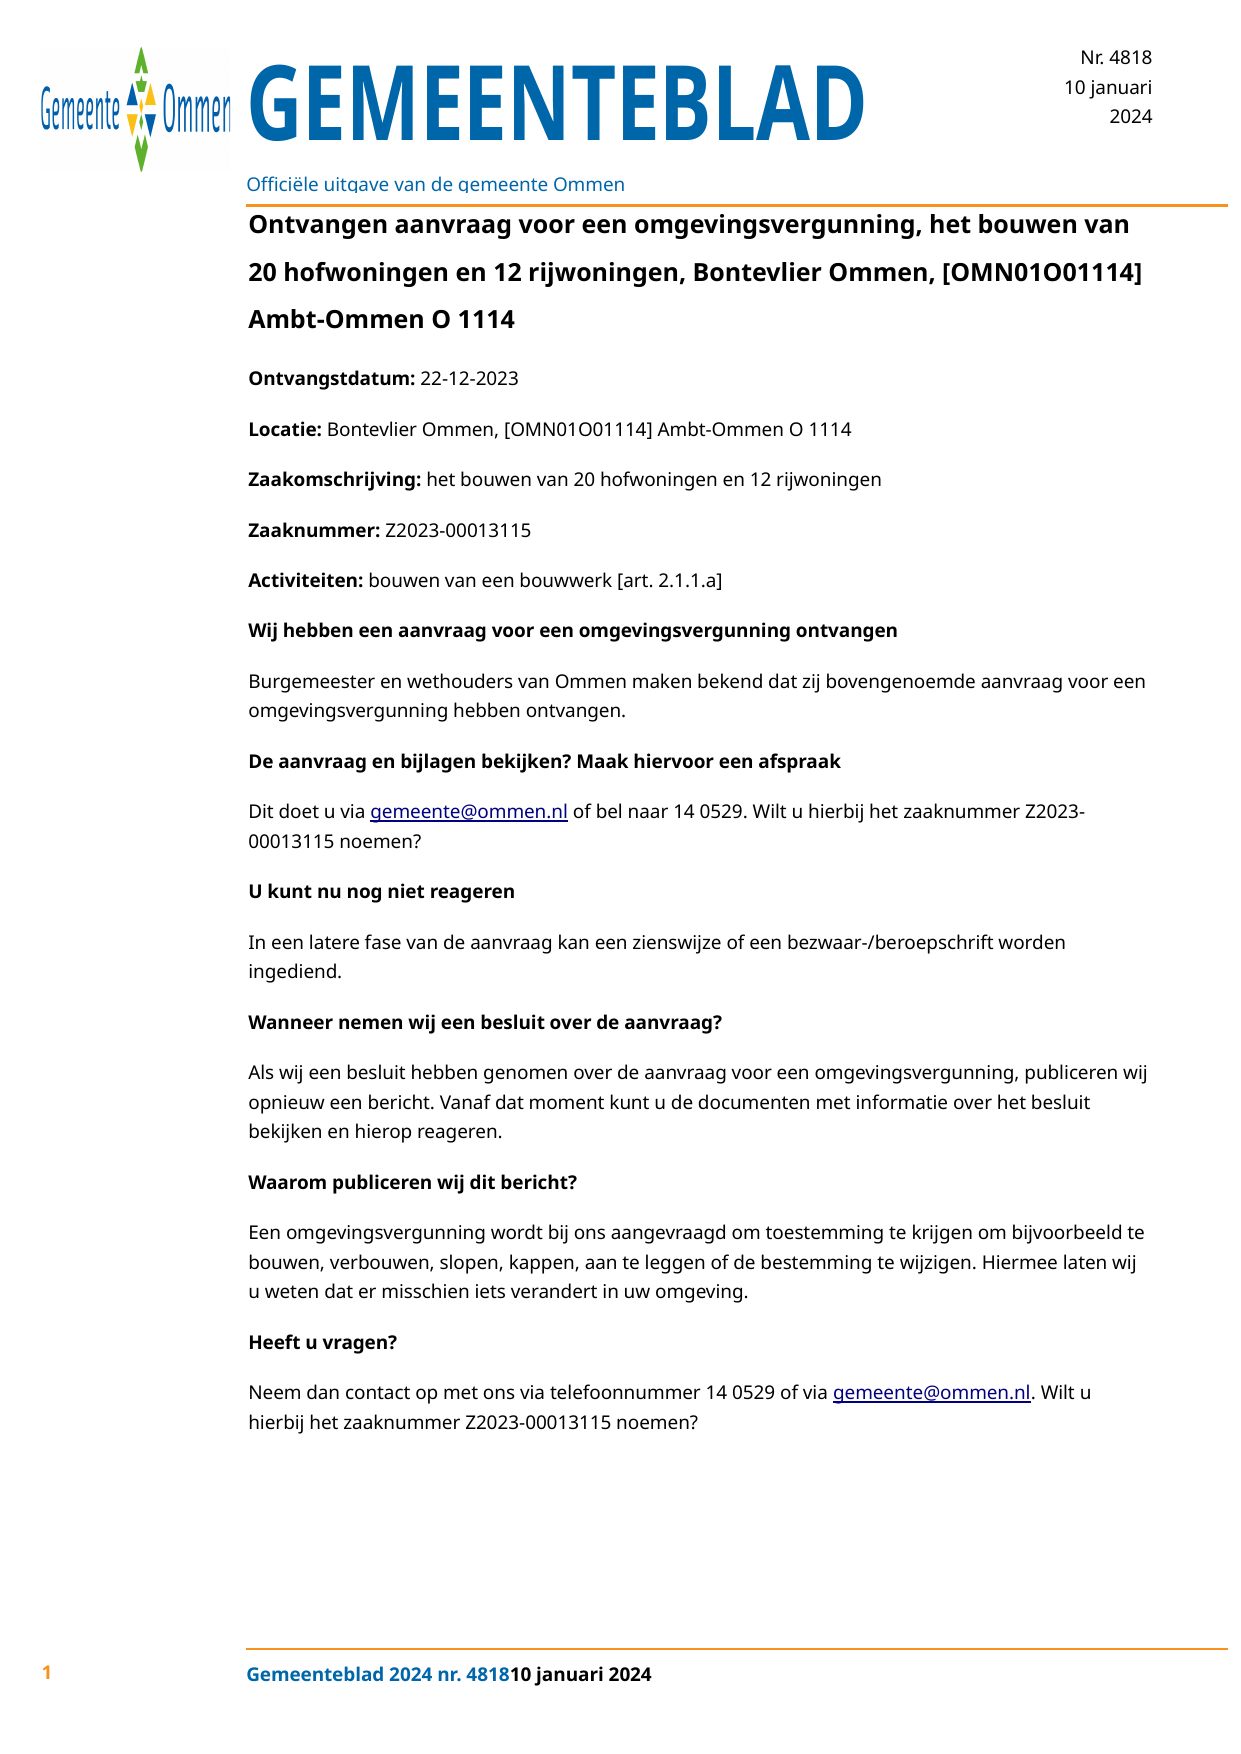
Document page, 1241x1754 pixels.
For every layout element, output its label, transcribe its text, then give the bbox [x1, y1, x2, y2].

text Zaaknummer: Z2023-00013115 [248, 517, 1152, 542]
text Wij hebben een aanvraag voor een omgevingsvergunning ontvangen [248, 618, 1152, 643]
text In een latere fase van de aanvraag kan een zienswijze of een bezwaar-/beroepschrift worden ingediend. [248, 929, 1152, 984]
text Ontvangen aanvraag voor een omgevingsvergunning, het bouwen van 20 hofwoningen en 12 rijwoningen, Bontevlier Ommen, [OMN01O01114] Ambt-Ommen O 1114 [248, 207, 1152, 336]
text Heeft u vragen? [248, 1329, 1152, 1354]
text U kunt nu nog niet reageren [248, 878, 1152, 904]
text Neem dan contact op met ons via telefoonnummer 14 0529 of via gemeente@ommen.nl. Wilt u hierbij het zaaknummer Z2023-00013115 noemen? [248, 1379, 1152, 1434]
text Burgemeester en wethouders van Ommen maken bekend dat zij bovengenoemde aanvraag voor een omgevingsvergunning hebben ontvangen. [248, 668, 1152, 723]
picture [41, 47, 231, 172]
text Als wij een besluit hebben genomen over de aanvraag voor een omgevingsvergunning, publiceren wij opnieuw een bericht. Vanaf dat moment kunt u de documenten met informatie over het besluit bekijken en hierop reageren. [248, 1059, 1152, 1144]
text Wanneer nemen wij een besluit over de aanvraag? [248, 1009, 1152, 1034]
text Een omgevingsvergunning wordt bij ons aangevraagd om toestemming te krijgen om bijvoorbeeld te bouwen, verbouwen, slopen, kappen, aan te leggen of de bestemming te wijzigen. Hiermee laten wij u weten dat er misschien iets verandert in uw omgeving. [248, 1219, 1152, 1304]
text Zaakomschrijving: het bouwen van 20 hofwoningen en 12 rijwoningen [248, 466, 1152, 492]
text Activiteiten: bouwen van een bouwwerk [art. 2.1.1.a] [248, 567, 1152, 593]
text Waarom publiceren wij dit bericht? [248, 1169, 1152, 1194]
text Dit doet u via gemeente@ommen.nl of bel naar 14 0529. Wilt u hierbij het zaaknummer Z2023-00013115 noemen? [248, 798, 1152, 854]
text De aanvraag en bijlagen bekijken? Maak hiervoor een afspraak [248, 748, 1152, 774]
text Ontvangstdatum: 22-12-2023 [248, 366, 1152, 391]
text Locatie: Bontevlier Ommen, [OMN01O01114] Ambt-Ommen O 1114 [248, 416, 1152, 442]
